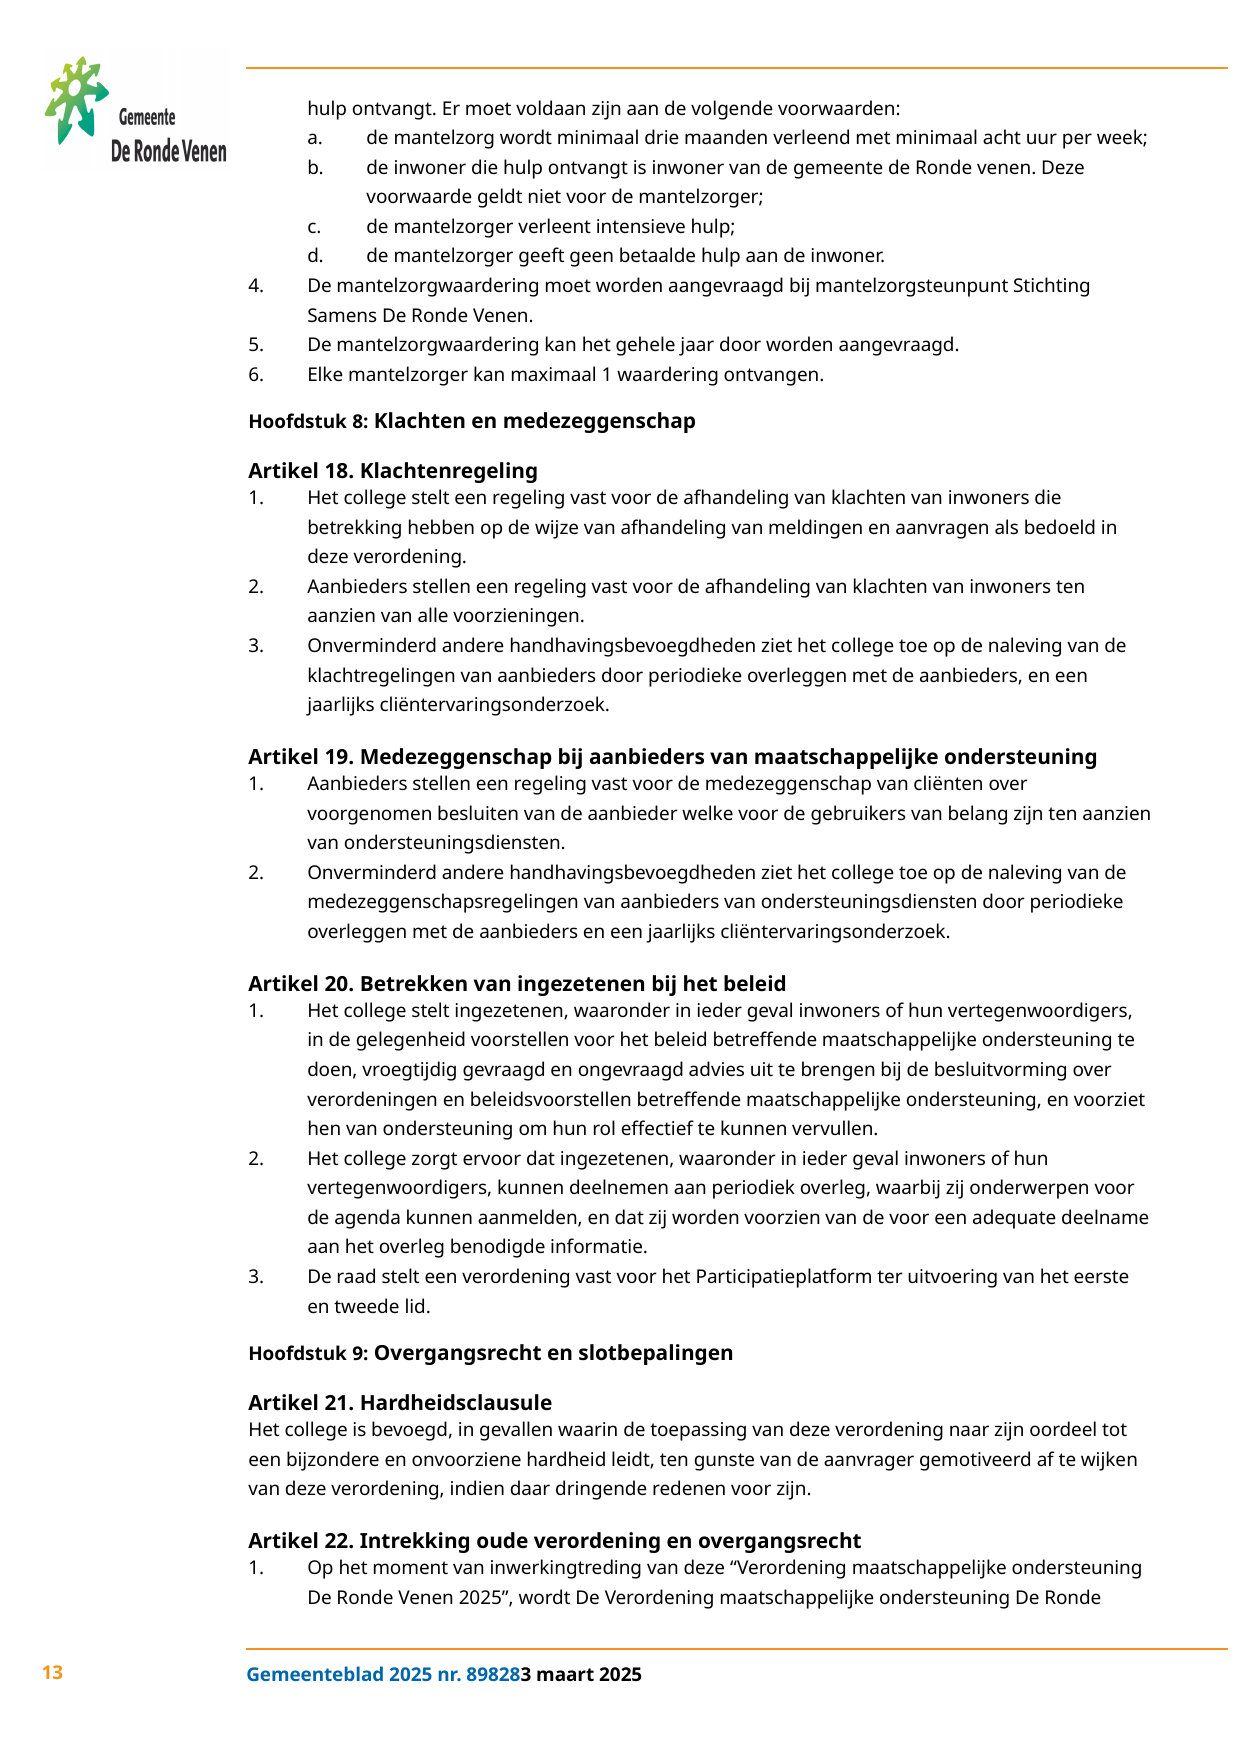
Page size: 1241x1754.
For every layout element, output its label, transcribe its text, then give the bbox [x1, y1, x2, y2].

list de inwoner die hulp ontvangt is inwoner van de gemeente de Ronde venen. Deze voorwaarde geldt niet voor de mantelzorger; [307, 154, 1152, 209]
list Het college stelt ingezetenen, waaronder in ieder geval inwoners of hun vertegenwoordigers, in de gelegenheid voorstellen voor het beleid betreffende maatschappelijke ondersteuning te doen, vroegtijdig gevraagd en ongevraagd advies uit te brengen bij de besluitvorming over verordeningen en beleidsvoorstellen betreffende maatschappelijke ondersteuning, en voorziet hen van ondersteuning om hun rol effectief te kunnen vervullen. [248, 997, 1152, 1141]
list De raad stelt een verordening vast voor het Participatieplatform ter uitvoering van het eerste en tweede lid. [248, 1263, 1152, 1319]
list Het college zorgt ervoor dat ingezetenen, waaronder in ieder geval inwoners of hun vertegenwoordigers, kunnen deelnemen aan periodiek overleg, waarbij zij onderwerpen voor de agenda kunnen aanmelden, en dat zij worden voorzien van de voor een adequate deelname aan het overleg benodigde informatie. [248, 1145, 1152, 1259]
list Elke mantelzorger kan maximaal 1 waardering ontvangen. [248, 361, 1152, 387]
picture [41, 47, 231, 172]
text Artikel 20. Betrekken van ingezetenen bij het beleid [248, 969, 1152, 997]
text Artikel 22. Intrekking oude verordening en overgangsrecht [248, 1526, 1152, 1554]
list Het college stelt een regeling vast voor de afhandeling van klachten van inwoners die betrekking hebben op de wijze van afhandeling van meldingen en aanvragen als bedoeld in deze verordening. [248, 484, 1152, 569]
list Aanbieders stellen een regeling vast voor de afhandeling van klachten van inwoners ten aanzien van alle voorzieningen. [248, 573, 1152, 628]
list Onverminderd andere handhavingsbevoegdheden ziet het college toe op de naleving van de klachtregelingen van aanbieders door periodieke overleggen met de aanbieders, en een jaarlijks cliëntervaringsonderzoek. [248, 632, 1152, 717]
list Aanbieders stellen een regeling vast voor de medezeggenschap van cliënten over voorgenomen besluiten van de aanbieder welke voor de gebruikers van belang zijn ten aanzien van ondersteuningsdiensten. [248, 770, 1152, 855]
list Onverminderd andere handhavingsbevoegdheden ziet het college toe op de naleving van de medezeggenschapsregelingen van aanbieders van ondersteuningsdiensten door periodieke overleggen met de aanbieders en een jaarlijks cliëntervaringsonderzoek. [248, 859, 1152, 944]
list De mantelzorgwaardering kan het gehele jaar door worden aangevraagd. [248, 331, 1152, 357]
list de mantelzorg wordt minimaal drie maanden verleend met minimaal acht uur per week; [307, 124, 1152, 150]
list de mantelzorger geeft geen betaalde hulp aan de inwoner. [307, 243, 1152, 268]
text Artikel 18. Klachtenregeling [248, 456, 1152, 484]
list Op het moment van inwerkingtreding van deze “Verordening maatschappelijke ondersteuning De Ronde Venen 2025”, wordt De Verordening maatschappelijke ondersteuning De Ronde [248, 1554, 1152, 1609]
text Hoofdstuk 8: Klachten en medezeggenschap [248, 407, 1152, 435]
text Artikel 21. Hardheidsclausule [248, 1388, 1152, 1416]
list de mantelzorger verleent intensieve hulp; [307, 213, 1152, 239]
text Hoofdstuk 9: Overgangsrecht en slotbepalingen [248, 1338, 1152, 1367]
text Artikel 19. Medezeggenschap bij aanbieders van maatschappelijke ondersteuning [248, 742, 1152, 770]
text Het college is bevoegd, in gevallen waarin de toepassing van deze verordening naar zijn oordeel tot een bijzondere en onvoorziene hardheid leidt, ten gunste van de aanvrager gemotiveerd af te wijken van deze verordening, indien daar dringende redenen voor zijn. [248, 1416, 1152, 1501]
list De mantelzorgwaardering moet worden aangevraagd bij mantelzorgsteunpunt Stichting Samens De Ronde Venen. [248, 272, 1152, 328]
list hulp ontvangt. Er moet voldaan zijn aan de volgende voorwaarden: [248, 95, 1152, 121]
